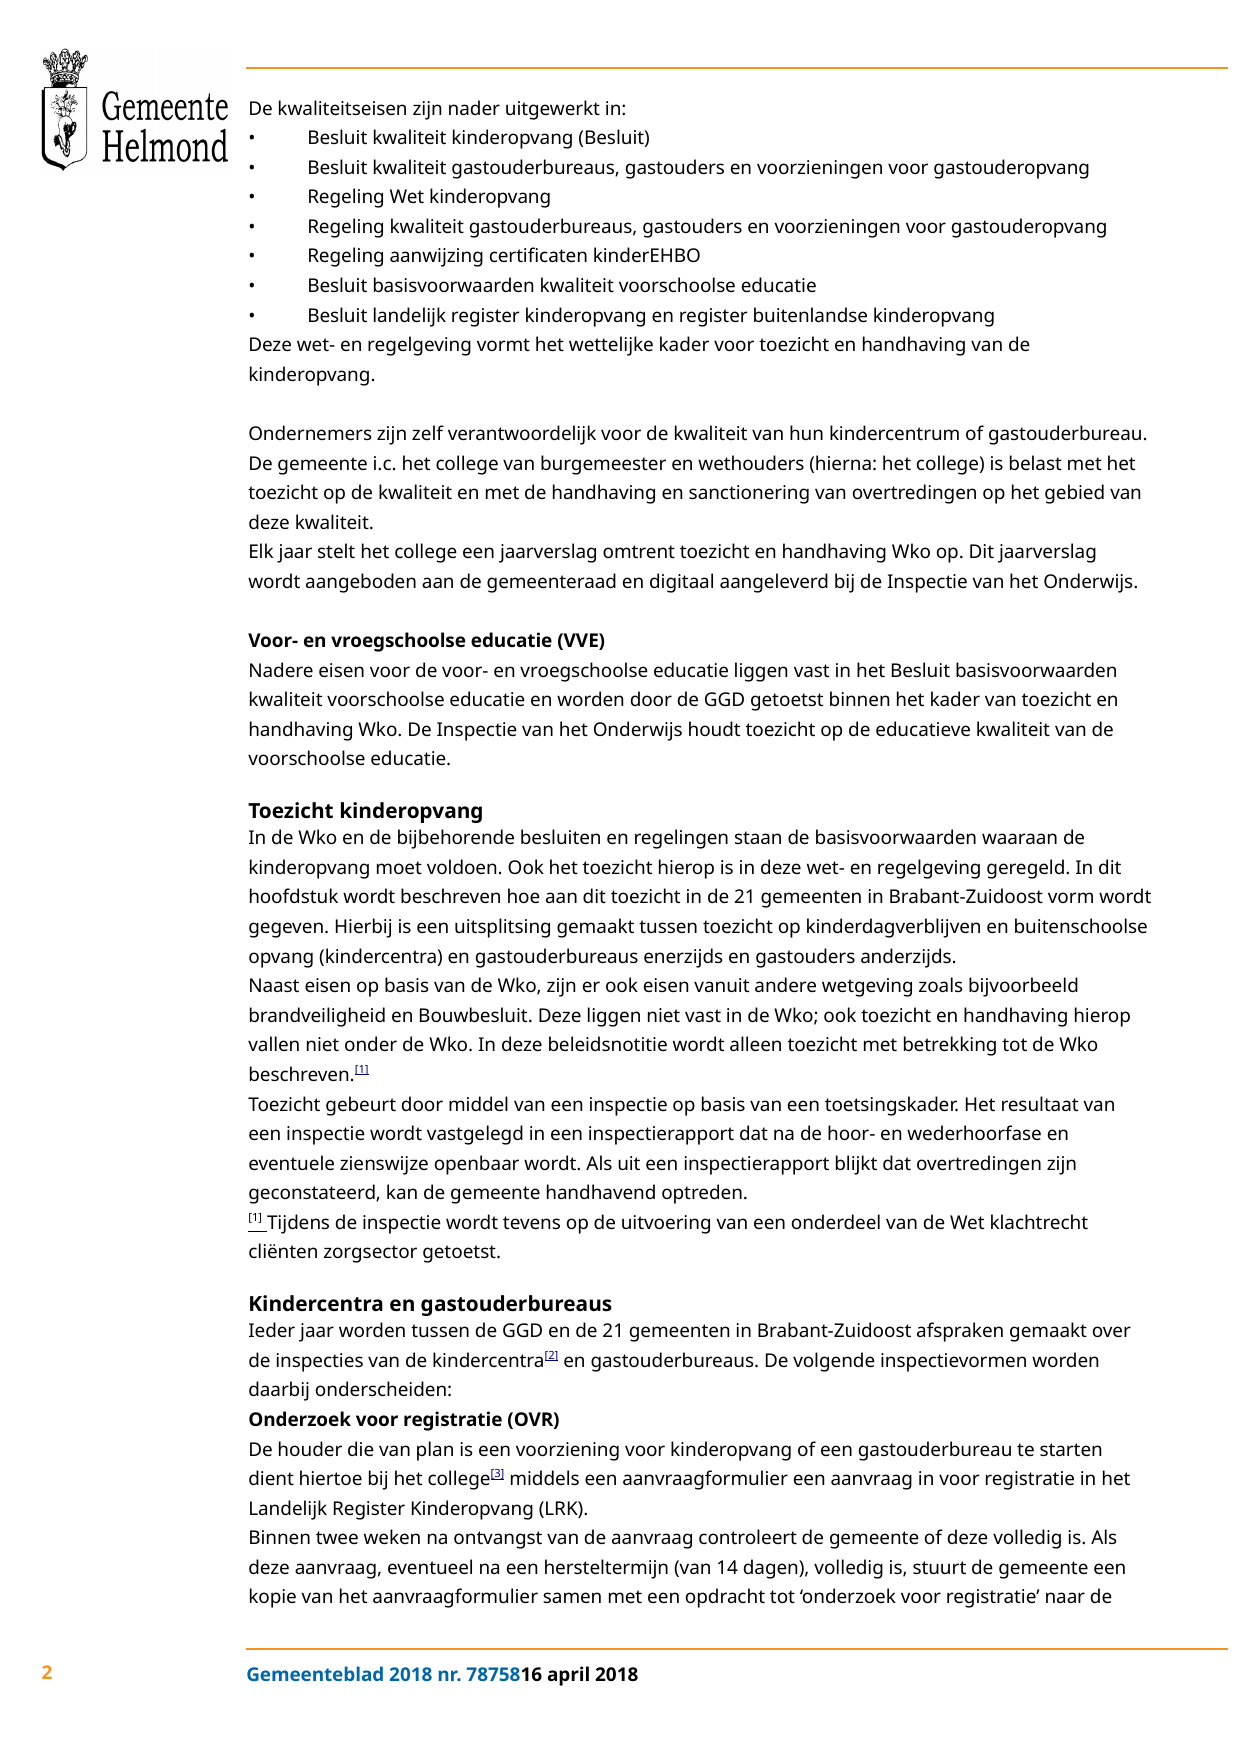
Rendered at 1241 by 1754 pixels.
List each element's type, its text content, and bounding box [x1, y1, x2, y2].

picture [41, 47, 231, 172]
list Besluit kwaliteit gastouderbureaus, gastouders en voorzieningen voor gastouderopvang [248, 154, 1152, 180]
text Nadere eisen voor de voor- en vroegschoolse educatie liggen vast in het Besluit basisvoorwaarden kwaliteit voorschoolse educatie en worden door de GGD getoetst binnen het kader van toezicht en handhaving Wko. De Inspectie van het Onderwijs houdt toezicht op de educatieve kwaliteit van de voorschoolse educatie. [248, 657, 1152, 771]
text Ondernemers zijn zelf verantwoordelijk voor de kwaliteit van hun kindercentrum of gastouderbureau. De gemeente i.c. het college van burgemeester en wethouders (hierna: het college) is belast met het toezicht op de kwaliteit en met de handhaving en sanctionering van overtredingen op het gebied van deze kwaliteit. [248, 420, 1152, 535]
list Regeling Wet kinderopvang [248, 183, 1152, 209]
text Deze wet- en regelgeving vormt het wettelijke kader voor toezicht en handhaving van de kinderopvang. [248, 331, 1152, 387]
list Regeling kwaliteit gastouderbureaus, gastouders en voorzieningen voor gastouderopvang [248, 213, 1152, 239]
text Toezicht gebeurt door middel van een inspectie op basis van een toetsingskader. Het resultaat van een inspectie wordt vastgelegd in een inspectierapport dat na de hoor- en wederhoorfase en eventuele zienswijze openbaar wordt. Als uit een inspectierapport blijkt dat overtredingen zijn geconstateerd, kan de gemeente handhavend optreden. [248, 1091, 1152, 1205]
list Regeling aanwijzing certificaten kinderEHBO [248, 243, 1152, 268]
text Toezicht kinderopvang [248, 796, 1152, 824]
text Kindercentra en gastouderbureaus [248, 1289, 1152, 1317]
list Besluit landelijk register kinderopvang en register buitenlandse kinderopvang [248, 302, 1152, 328]
text Onderzoek voor registratie (OVR) [248, 1406, 1152, 1432]
text Binnen twee weken na ontvangst van de aanvraag controleert de gemeente of deze volledig is. Als deze aanvraag, eventueel na een hersteltermijn (van 14 dagen), volledig is, stuurt de gemeente een kopie van het aanvraagformulier samen met een opdracht tot ‘onderzoek voor registratie’ naar de [248, 1524, 1152, 1609]
text [1] Tijdens de inspectie wordt tevens op de uitvoering van een onderdeel van de Wet klachtrecht cliënten zorgsector getoetst. [248, 1209, 1152, 1264]
list Besluit kwaliteit kinderopvang (Besluit) [248, 124, 1152, 150]
text Naast eisen op basis van de Wko, zijn er ook eisen vanuit andere wetgeving zoals bijvoorbeeld brandveiligheid en Bouwbesluit. Deze liggen niet vast in de Wko; ook toezicht en handhaving hierop vallen niet onder de Wko. In deze beleidsnotitie wordt alleen toezicht met betrekking tot de Wko beschreven.[1] [248, 972, 1152, 1087]
list Besluit basisvoorwaarden kwaliteit voorschoolse educatie [248, 272, 1152, 298]
text De kwaliteitseisen zijn nader uitgewerkt in: [248, 95, 1152, 121]
text In de Wko en de bijbehorende besluiten en regelingen staan de basisvoorwaarden waaraan de kinderopvang moet voldoen. Ook het toezicht hierop is in deze wet- en regelgeving geregeld. In dit hoofdstuk wordt beschreven hoe aan dit toezicht in de 21 gemeenten in Brabant-Zuidoost vorm wordt gegeven. Hierbij is een uitsplitsing gemaakt tussen toezicht op kinderdagverblijven en buitenschoolse opvang (kindercentra) en gastouderbureaus enerzijds en gastouders anderzijds. [248, 824, 1152, 968]
text Elk jaar stelt het college een jaarverslag omtrent toezicht en handhaving Wko op. Dit jaarverslag wordt aangeboden aan de gemeenteraad en digitaal aangeleverd bij de Inspectie van het Onderwijs. [248, 538, 1152, 594]
text Voor- en vroegschoolse educatie (VVE) [248, 627, 1152, 653]
text Ieder jaar worden tussen de GGD en de 21 gemeenten in Brabant-Zuidoost afspraken gemaakt over de inspecties van de kindercentra[2] en gastouderbureaus. De volgende inspectievormen worden daarbij onderscheiden: [248, 1317, 1152, 1402]
text De houder die van plan is een voorziening voor kinderopvang of een gastouderbureau te starten dient hiertoe bij het college[3] middels een aanvraagformulier een aanvraag in voor registratie in het Landelijk Register Kinderopvang (LRK). [248, 1436, 1152, 1521]
